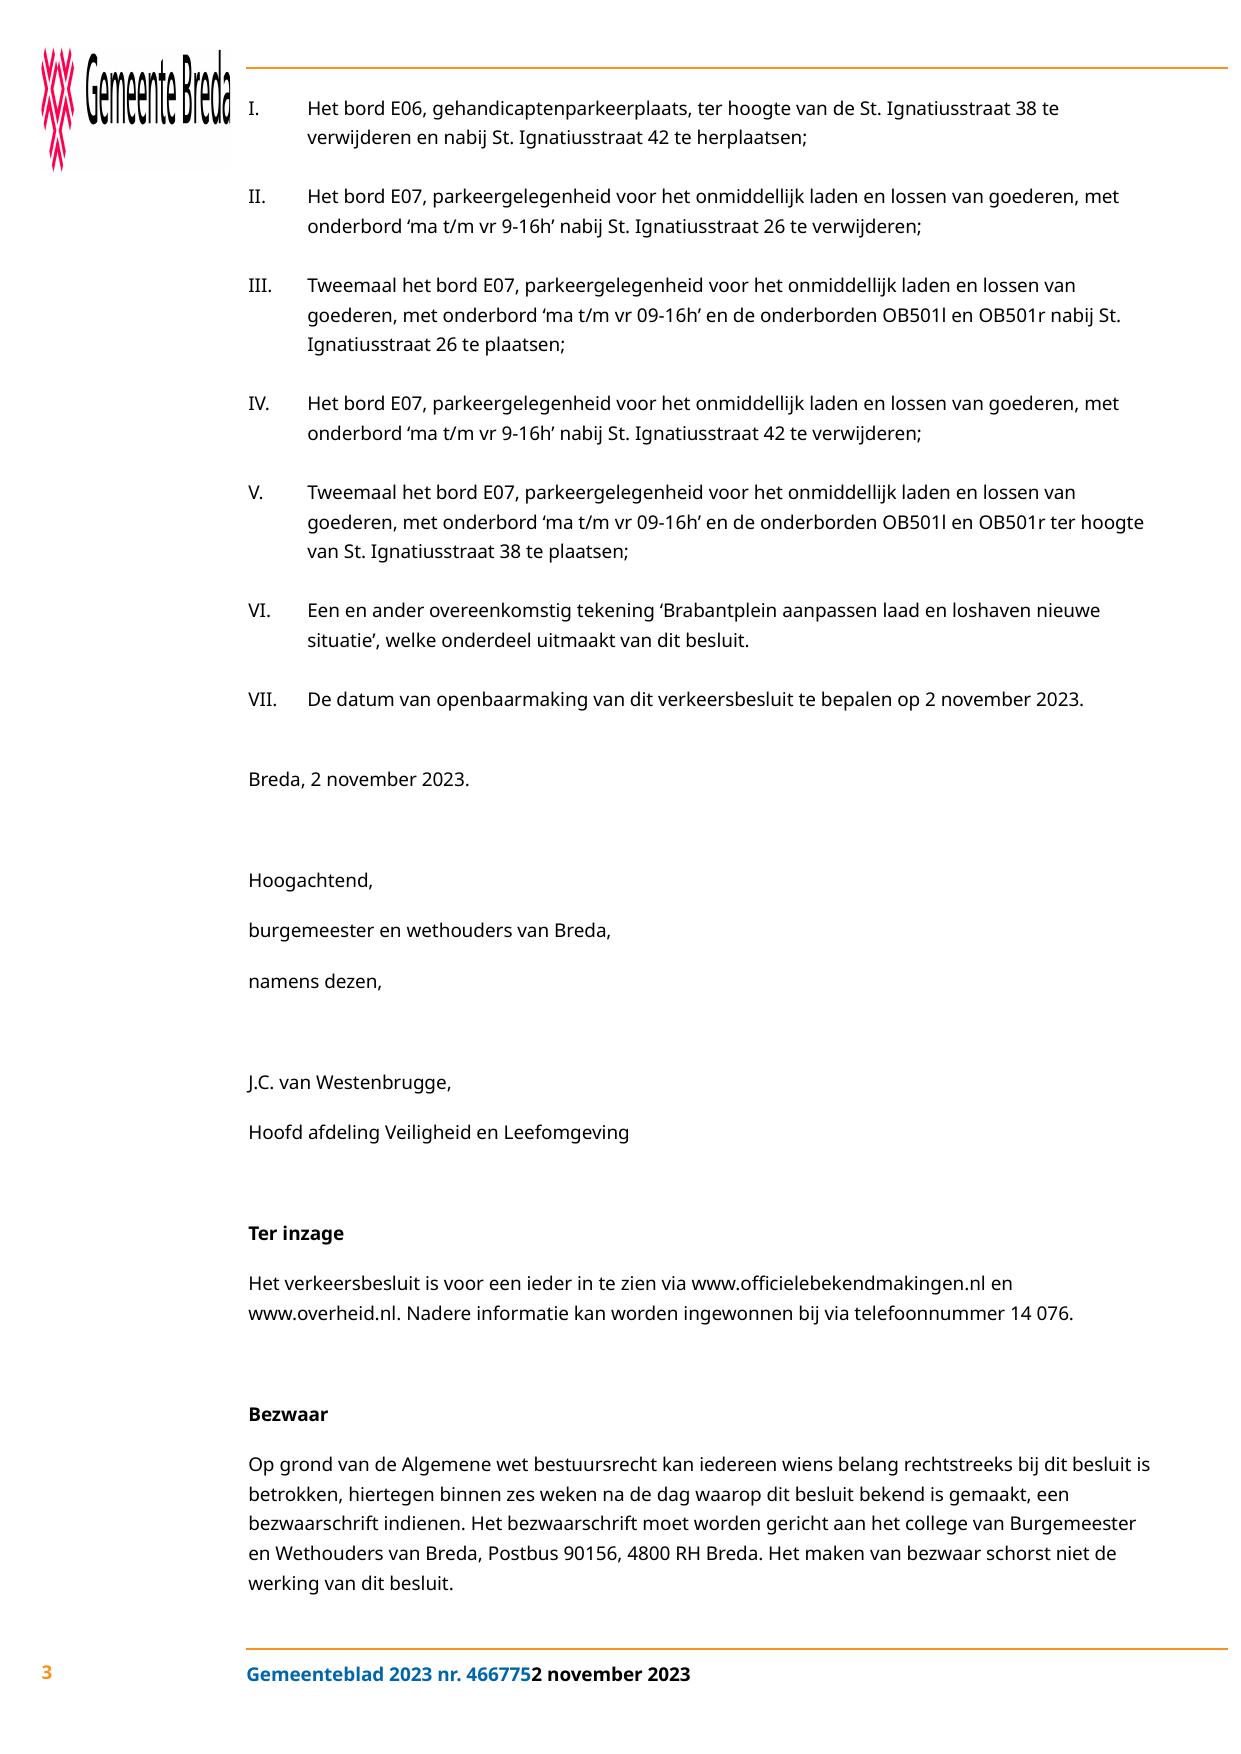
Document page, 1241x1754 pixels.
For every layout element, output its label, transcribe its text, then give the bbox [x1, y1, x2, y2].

picture [41, 47, 231, 172]
list De datum van openbaarmaking van dit verkeersbesluit te bepalen op 2 november 2023. [248, 686, 1152, 712]
list Het bord E07, parkeergelegenheid voor het onmiddellijk laden en lossen van goederen, met onderbord ‘ma t/m vr 9-16h’ nabij St. Ignatiusstraat 42 te verwijderen; [248, 391, 1152, 446]
text Breda, 2 november 2023. [248, 766, 1152, 792]
text Op grond van de Algemene wet bestuursrecht kan iedereen wiens belang rechtstreeks bij dit besluit is betrokken, hiertegen binnen zes weken na de dag waarop dit besluit bekend is gemaakt, een bezwaarschrift indienen. Het bezwaarschrift moet worden gericht aan het college van Burgemeester en Wethouders van Breda, Postbus 90156, 4800 RH Breda. Het maken van bezwaar schorst niet de werking van dit besluit. [248, 1451, 1152, 1596]
list Tweemaal het bord E07, parkeergelegenheid voor het onmiddellijk laden en lossen van goederen, met onderbord ‘ma t/m vr 09-16h’ en de onderborden OB501l en OB501r ter hoogte van St. Ignatiusstraat 38 te plaatsen; [248, 479, 1152, 564]
text Ter inzage [248, 1220, 1152, 1246]
text Bezwaar [248, 1401, 1152, 1427]
text namens dezen, [248, 968, 1152, 994]
text Hoofd afdeling Veiligheid en Leefomgeving [248, 1119, 1152, 1145]
text J.C. van Westenbrugge, [248, 1069, 1152, 1095]
list Een en ander overeenkomstig tekening ‘Brabantplein aanpassen laad en loshaven nieuwe situatie’, welke onderdeel uitmaakt van dit besluit. [248, 598, 1152, 653]
list Het bord E07, parkeergelegenheid voor het onmiddellijk laden en lossen van goederen, met onderbord ‘ma t/m vr 9-16h’ nabij St. Ignatiusstraat 26 te verwijderen; [248, 183, 1152, 239]
list Het bord E06, gehandicaptenparkeerplaats, ter hoogte van de St. Ignatiusstraat 38 te verwijderen en nabij St. Ignatiusstraat 42 te herplaatsen; [248, 95, 1152, 150]
text Hoogachtend, [248, 867, 1152, 893]
text Het verkeersbesluit is voor een ieder in te zien via www.officielebekendmakingen.nl en www.overheid.nl. Nadere informatie kan worden ingewonnen bij via telefoonnummer 14 076. [248, 1271, 1152, 1326]
list Tweemaal het bord E07, parkeergelegenheid voor het onmiddellijk laden en lossen van goederen, met onderbord ‘ma t/m vr 09-16h’ en de onderborden OB501l en OB501r nabij St. Ignatiusstraat 26 te plaatsen; [248, 272, 1152, 357]
text burgemeester en wethouders van Breda, [248, 918, 1152, 943]
